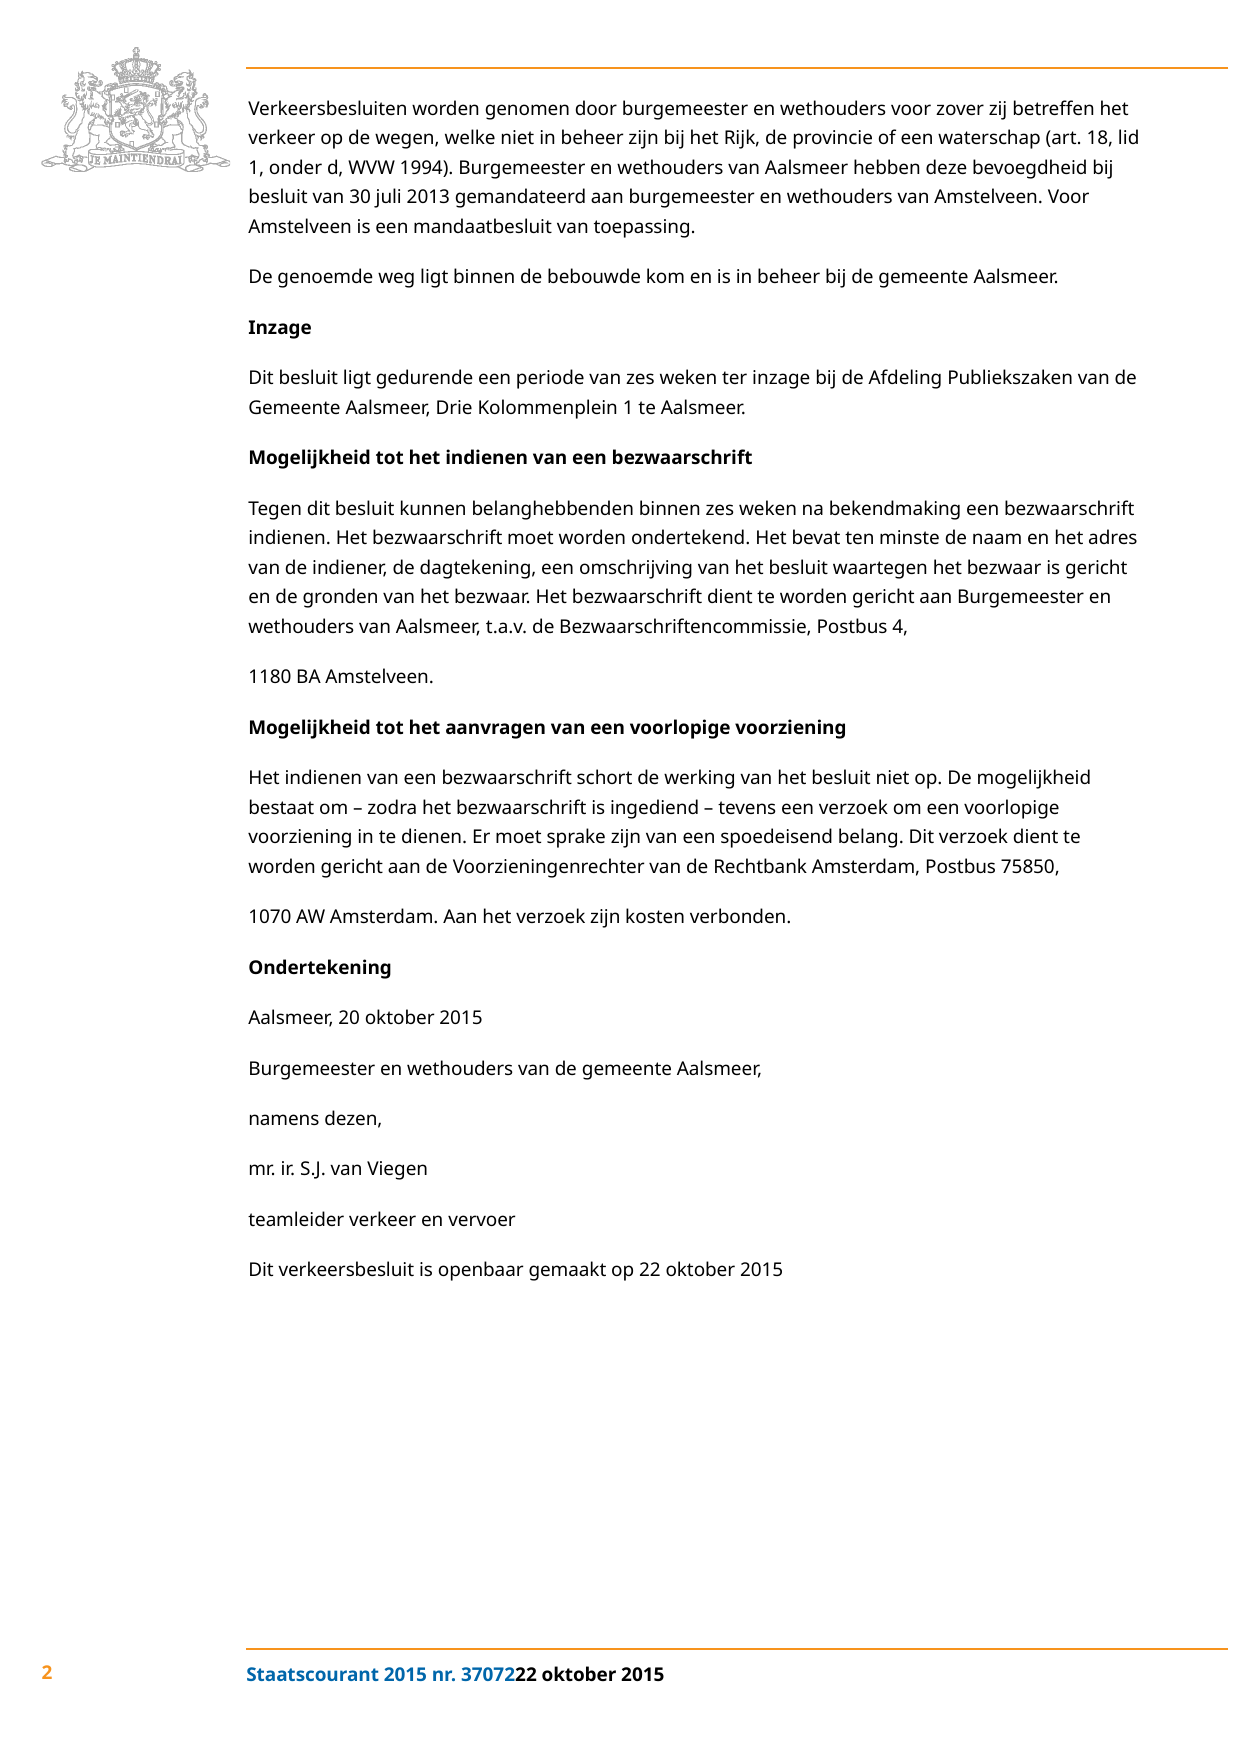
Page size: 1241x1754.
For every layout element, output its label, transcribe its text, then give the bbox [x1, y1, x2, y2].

text namens dezen, [248, 1105, 1152, 1131]
text Burgemeester en wethouders van de gemeente Aalsmeer, [248, 1055, 1152, 1081]
text Dit besluit ligt gedurende een periode van zes weken ter inzage bij de Afdeling Publiekszaken van de Gemeente Aalsmeer, Drie Kolommenplein 1 te Aalsmeer. [248, 364, 1152, 420]
text Mogelijkheid tot het aanvragen van een voorlopige voorziening [248, 714, 1152, 740]
text Inzage [248, 314, 1152, 340]
text teamleider verkeer en vervoer [248, 1206, 1152, 1232]
text Dit verkeersbesluit is openbaar gemaakt op 22 oktober 2015 [248, 1256, 1152, 1282]
text Tegen dit besluit kunnen belanghebbenden binnen zes weken na bekendmaking een bezwaarschrift indienen. Het bezwaarschrift moet worden ondertekend. Het bevat ten minste de naam en het adres van de indiener, de dagtekening, een omschrijving van het besluit waartegen het bezwaar is gericht en de gronden van het bezwaar. Het bezwaarschrift dient te worden gericht aan Burgemeester en wethouders van Aalsmeer, t.a.v. de Bezwaarschriftencommissie, Postbus 4, [248, 495, 1152, 639]
text Verkeersbesluiten worden genomen door burgemeester en wethouders voor zover zij betreffen het verkeer op de wegen, welke niet in beheer zijn bij het Rijk, de provincie of een waterschap (art. 18, lid 1, onder d, WVW 1994). Burgemeester en wethouders van Aalsmeer hebben deze bevoegdheid bij besluit van 30 juli 2013 gemandateerd aan burgemeester en wethouders van Amstelveen. Voor Amstelveen is een mandaatbesluit van toepassing. [248, 95, 1152, 239]
text 1070 AW Amsterdam. Aan het verzoek zijn kosten verbonden. [248, 903, 1152, 929]
picture [41, 47, 231, 172]
text Mogelijkheid tot het indienen van een bezwaarschrift [248, 444, 1152, 470]
text De genoemde weg ligt binnen de bebouwde kom en is in beheer bij de gemeente Aalsmeer. [248, 263, 1152, 289]
text 1180 BA Amstelveen. [248, 663, 1152, 689]
text Aalsmeer, 20 oktober 2015 [248, 1004, 1152, 1030]
text Ondertekening [248, 954, 1152, 980]
text Het indienen van een bezwaarschrift schort de werking van het besluit niet op. De mogelijkheid bestaat om – zodra het bezwaarschrift is ingediend – tevens een verzoek om een voorlopige voorziening in te dienen. Er moet sprake zijn van een spoedeisend belang. Dit verzoek dient te worden gericht aan de Voorzieningenrechter van de Rechtbank Amsterdam, Postbus 75850, [248, 764, 1152, 879]
text mr. ir. S.J. van Viegen [248, 1156, 1152, 1181]
